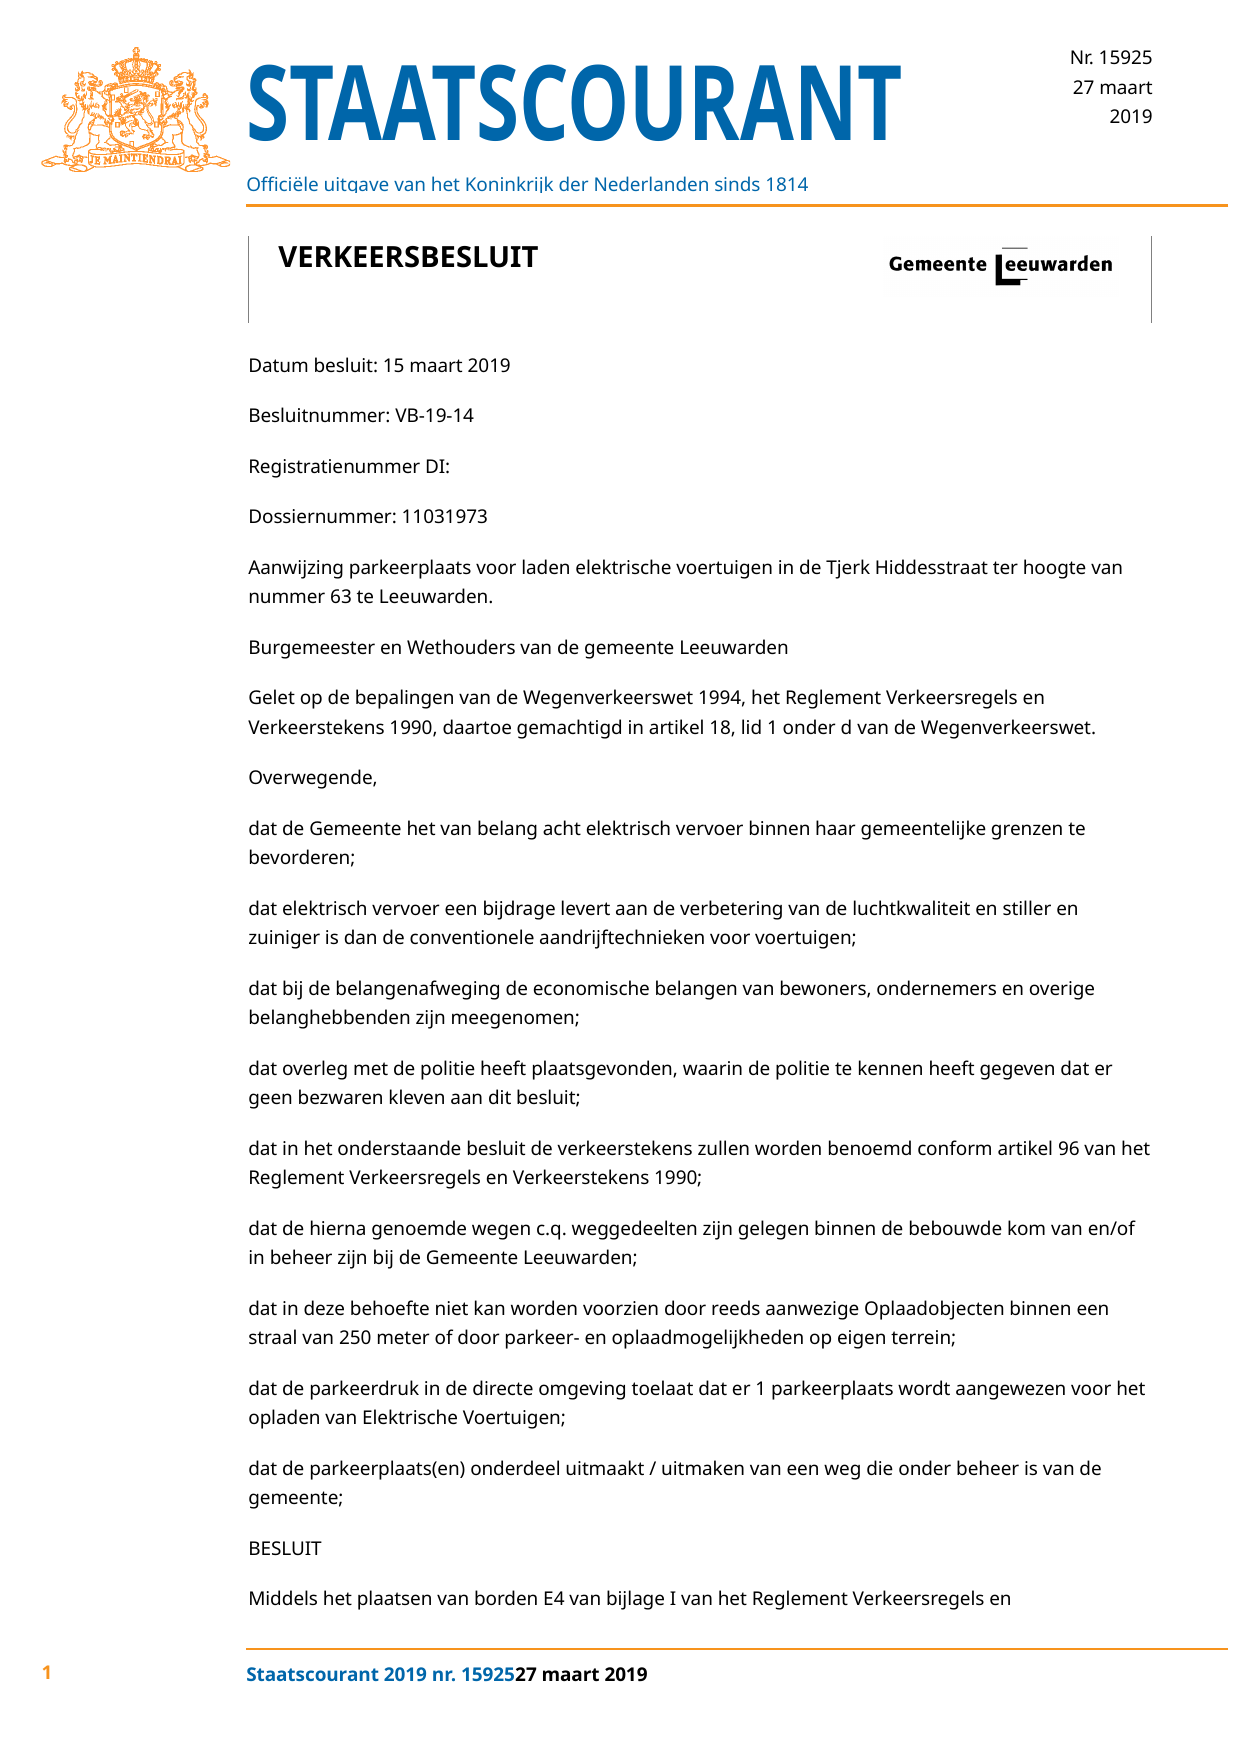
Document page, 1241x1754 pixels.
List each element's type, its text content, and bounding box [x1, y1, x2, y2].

text Overwegende, [248, 764, 1152, 790]
picture [41, 47, 231, 172]
text dat de parkeerplaats(en) onderdeel uitmaakt / uitmaken van een weg die onder beheer is van de gemeente; [248, 1455, 1152, 1510]
text dat de Gemeente het van belang acht elektrisch vervoer binnen haar gemeentelijke grenzen te bevorderen; [248, 815, 1152, 870]
text Aanwijzing parkeerplaats voor laden elektrische voertuigen in de Tjerk Hiddesstraat ter hoogte van nummer 63 te Leeuwarden. [248, 554, 1152, 609]
table_header VERKEERSBESLUIT [249, 236, 850, 323]
text BESLUIT [248, 1535, 1152, 1561]
picture [882, 236, 1119, 297]
text Gelet op de bepalingen van de Wegenverkeerswet 1994, het Reglement Verkeersregels en Verkeerstekens 1990, daartoe gemachtigd in artikel 18, lid 1 onder d van de Wegenverkeerswet. [248, 684, 1152, 740]
text Registratienummer DI: [248, 453, 1152, 479]
text dat de hierna genoemde wegen c.q. weggedeelten zijn gelegen binnen de bebouwde kom van en/of in beheer zijn bij de Gemeente Leeuwarden; [248, 1215, 1152, 1270]
text dat in deze behoefte niet kan worden voorzien door reeds aanwezige Oplaadobjecten binnen een straal van 250 meter of door parkeer- en oplaadmogelijkheden op eigen terrein; [248, 1295, 1152, 1350]
text Dossiernummer: 11031973 [248, 503, 1152, 529]
text Middels het plaatsen van borden E4 van bijlage I van het Reglement Verkeersregels en [248, 1585, 1152, 1611]
text Burgemeester en Wethouders van de gemeente Leeuwarden [248, 634, 1152, 660]
text dat bij de belangenafweging de economische belangen van bewoners, ondernemers en overige belanghebbenden zijn meegenomen; [248, 975, 1152, 1030]
text Besluitnummer: VB-19-14 [248, 403, 1152, 428]
text dat in het onderstaande besluit de verkeerstekens zullen worden benoemd conform artikel 96 van het Reglement Verkeersregels en Verkeerstekens 1990; [248, 1135, 1152, 1190]
text Datum besluit: 15 maart 2019 [248, 352, 1152, 378]
table_header [850, 236, 1151, 323]
text dat de parkeerdruk in de directe omgeving toelaat dat er 1 parkeerplaats wordt aangewezen voor het opladen van Elektrische Voertuigen; [248, 1375, 1152, 1430]
text dat overleg met de politie heeft plaatsgevonden, waarin de politie te kennen heeft gegeven dat er geen bezwaren kleven aan dit besluit; [248, 1055, 1152, 1110]
text dat elektrisch vervoer een bijdrage levert aan de verbetering van de luchtkwaliteit en stiller en zuiniger is dan de conventionele aandrijftechnieken voor voertuigen; [248, 895, 1152, 950]
